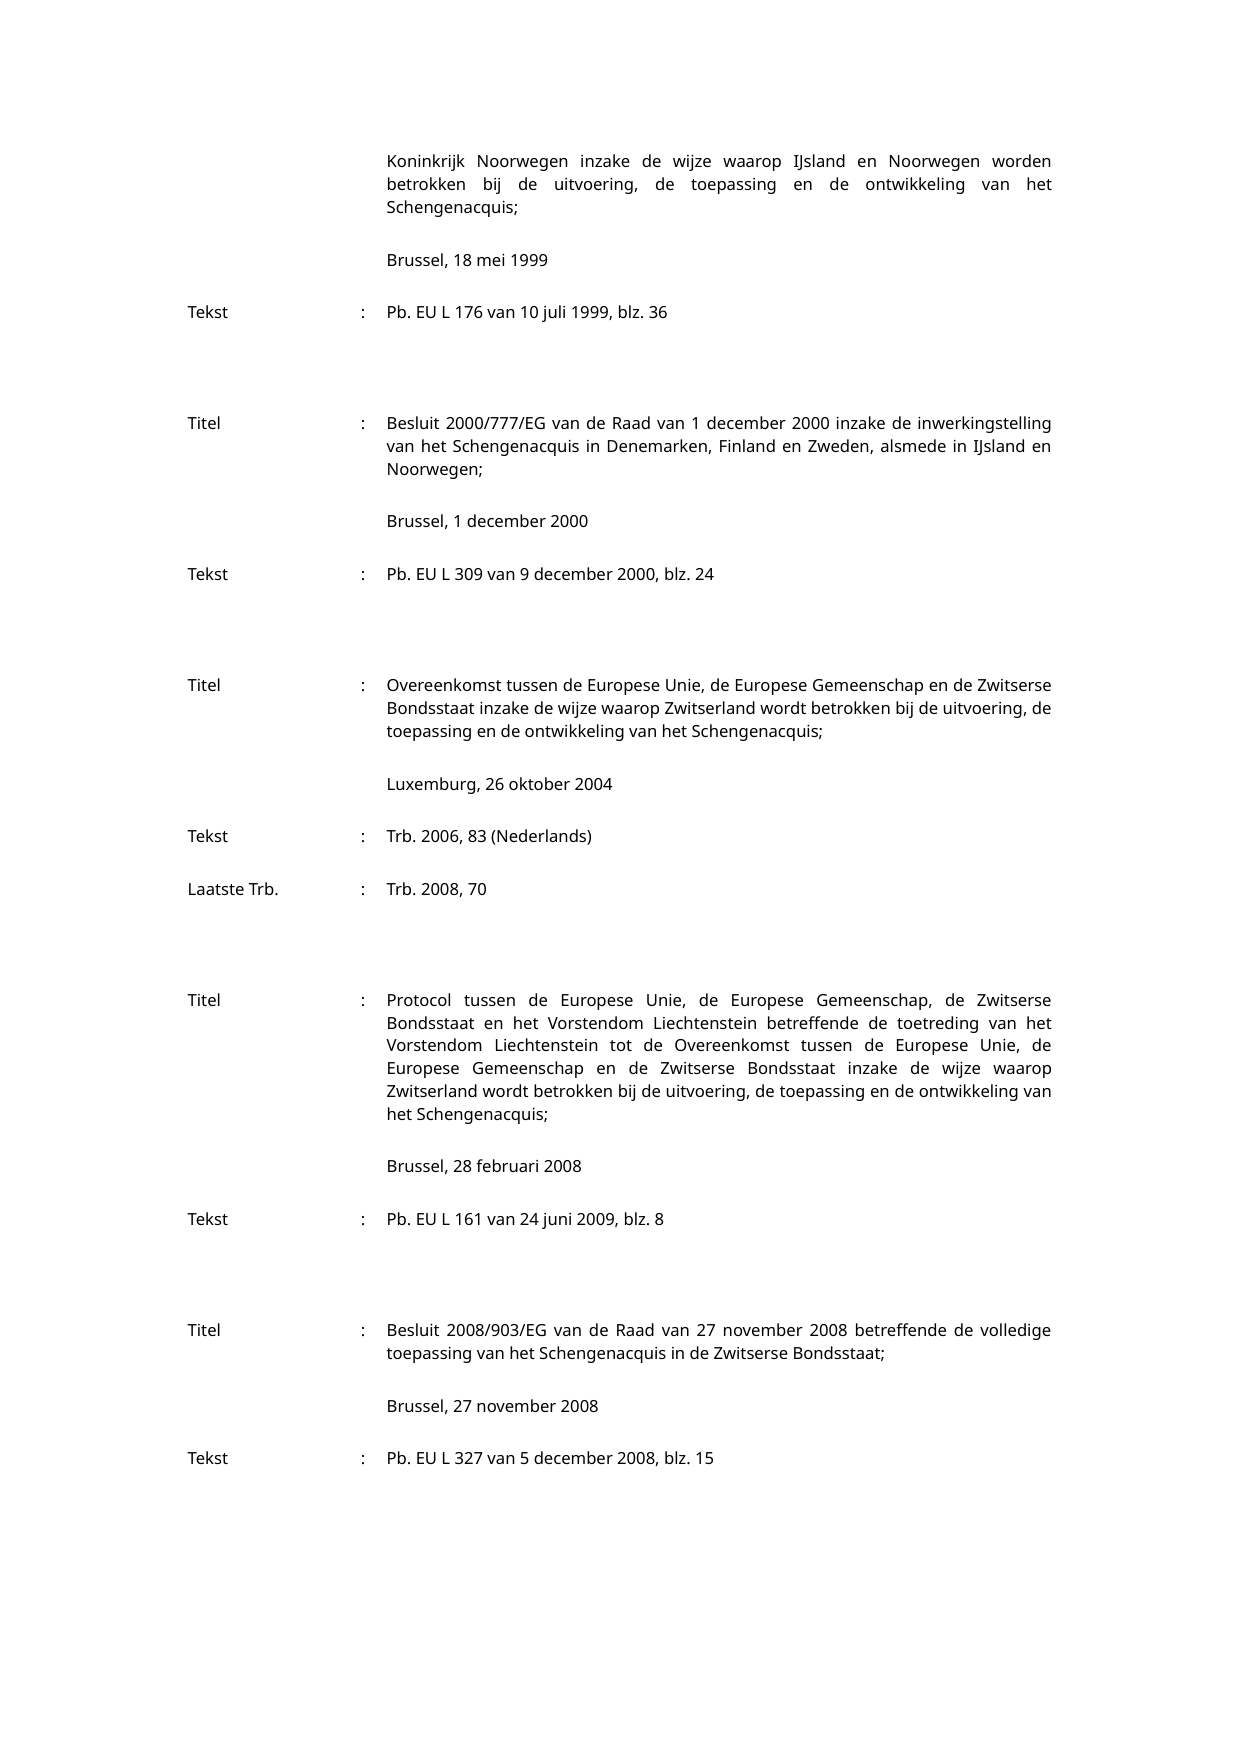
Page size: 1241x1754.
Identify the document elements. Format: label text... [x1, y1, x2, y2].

table_cell : [361, 301, 386, 353]
table_cell Laatste Trb. [188, 878, 361, 930]
table_cell Tekst [188, 1208, 361, 1260]
table_cell Overeenkomst tussen de Europese Unie, de Europese Gemeenschap en de Zwitserse Bondsstaat inzake de wijze waarop Zwitserland wordt betrokken bij de uitvoering, de toepassing en de ontwikkeling van het Schengenacquis; Luxemburg, 26 oktober 2004 [386, 674, 1053, 825]
table_cell [188, 616, 361, 674]
table_cell Koninkrijk Noorwegen inzake de wijze waarop IJsland en Noorwegen worden betrokken bij de uitvoering, de toepassing en de ontwikkeling van het Schengenacquis; Brussel, 18 mei 1999 [386, 150, 1053, 301]
table_cell [361, 930, 386, 989]
table_cell : [361, 674, 386, 825]
table_cell [188, 1260, 361, 1319]
table_cell Tekst [188, 1447, 361, 1499]
table_cell Trb. 2006, 83 (Nederlands) [386, 825, 1053, 877]
table_cell [361, 616, 386, 674]
table_cell Besluit 2008/903/EG van de Raad van 27 november 2008 betreffende de volledige toepassing van het Schengenacquis in de Zwitserse Bondsstaat; Brussel, 27 november 2008 [386, 1319, 1053, 1447]
table_cell Pb. EU L 176 van 10 juli 1999, blz. 36 [386, 301, 1053, 353]
table_cell Besluit 2000/777/EG van de Raad van 1 december 2000 inzake de inwerkingstelling van het Schengenacquis in Denemarken, Finland en Zweden, alsmede in IJsland en Noorwegen; Brussel, 1 december 2000 [386, 412, 1053, 563]
table_cell Tekst [188, 825, 361, 877]
table_cell Pb. EU L 327 van 5 december 2008, blz. 15 [386, 1447, 1053, 1499]
table_cell [386, 930, 1053, 989]
table_cell Protocol tussen de Europese Unie, de Europese Gemeenschap, de Zwitserse Bondsstaat en het Vorstendom Liechtenstein betreffende de toetreding van het Vorstendom Liechtenstein tot de Overeenkomst tussen de Europese Unie, de Europese Gemeenschap en de Zwitserse Bondsstaat inzake de wijze waarop Zwitserland wordt betrokken bij de uitvoering, de toepassing en de ontwikkeling van het Schengenacquis; Brussel, 28 februari 2008 [386, 989, 1053, 1208]
table_cell [386, 616, 1053, 674]
table_cell [386, 1260, 1053, 1319]
table_cell [188, 930, 361, 989]
table_cell [386, 354, 1053, 412]
table_cell : [361, 412, 386, 563]
table_cell Trb. 2008, 70 [386, 878, 1053, 930]
table_cell [188, 150, 361, 301]
table_cell [361, 354, 386, 412]
table_cell : [361, 989, 386, 1208]
table_cell : [361, 1208, 386, 1260]
table_cell Titel [188, 1319, 361, 1447]
table_cell [361, 1260, 386, 1319]
table_cell Titel [188, 989, 361, 1208]
table_cell Titel [188, 674, 361, 825]
table_cell Tekst [188, 563, 361, 616]
table_cell : [361, 1447, 386, 1499]
table_cell [361, 150, 386, 301]
table_cell : [361, 878, 386, 930]
table_cell Pb. EU L 309 van 9 december 2000, blz. 24 [386, 563, 1053, 616]
table_cell Tekst [188, 301, 361, 353]
table_cell : [361, 825, 386, 877]
table_cell Titel [188, 412, 361, 563]
table_cell : [361, 1319, 386, 1447]
table_cell [188, 354, 361, 412]
table_cell : [361, 563, 386, 616]
table_cell Pb. EU L 161 van 24 juni 2009, blz. 8 [386, 1208, 1053, 1260]
